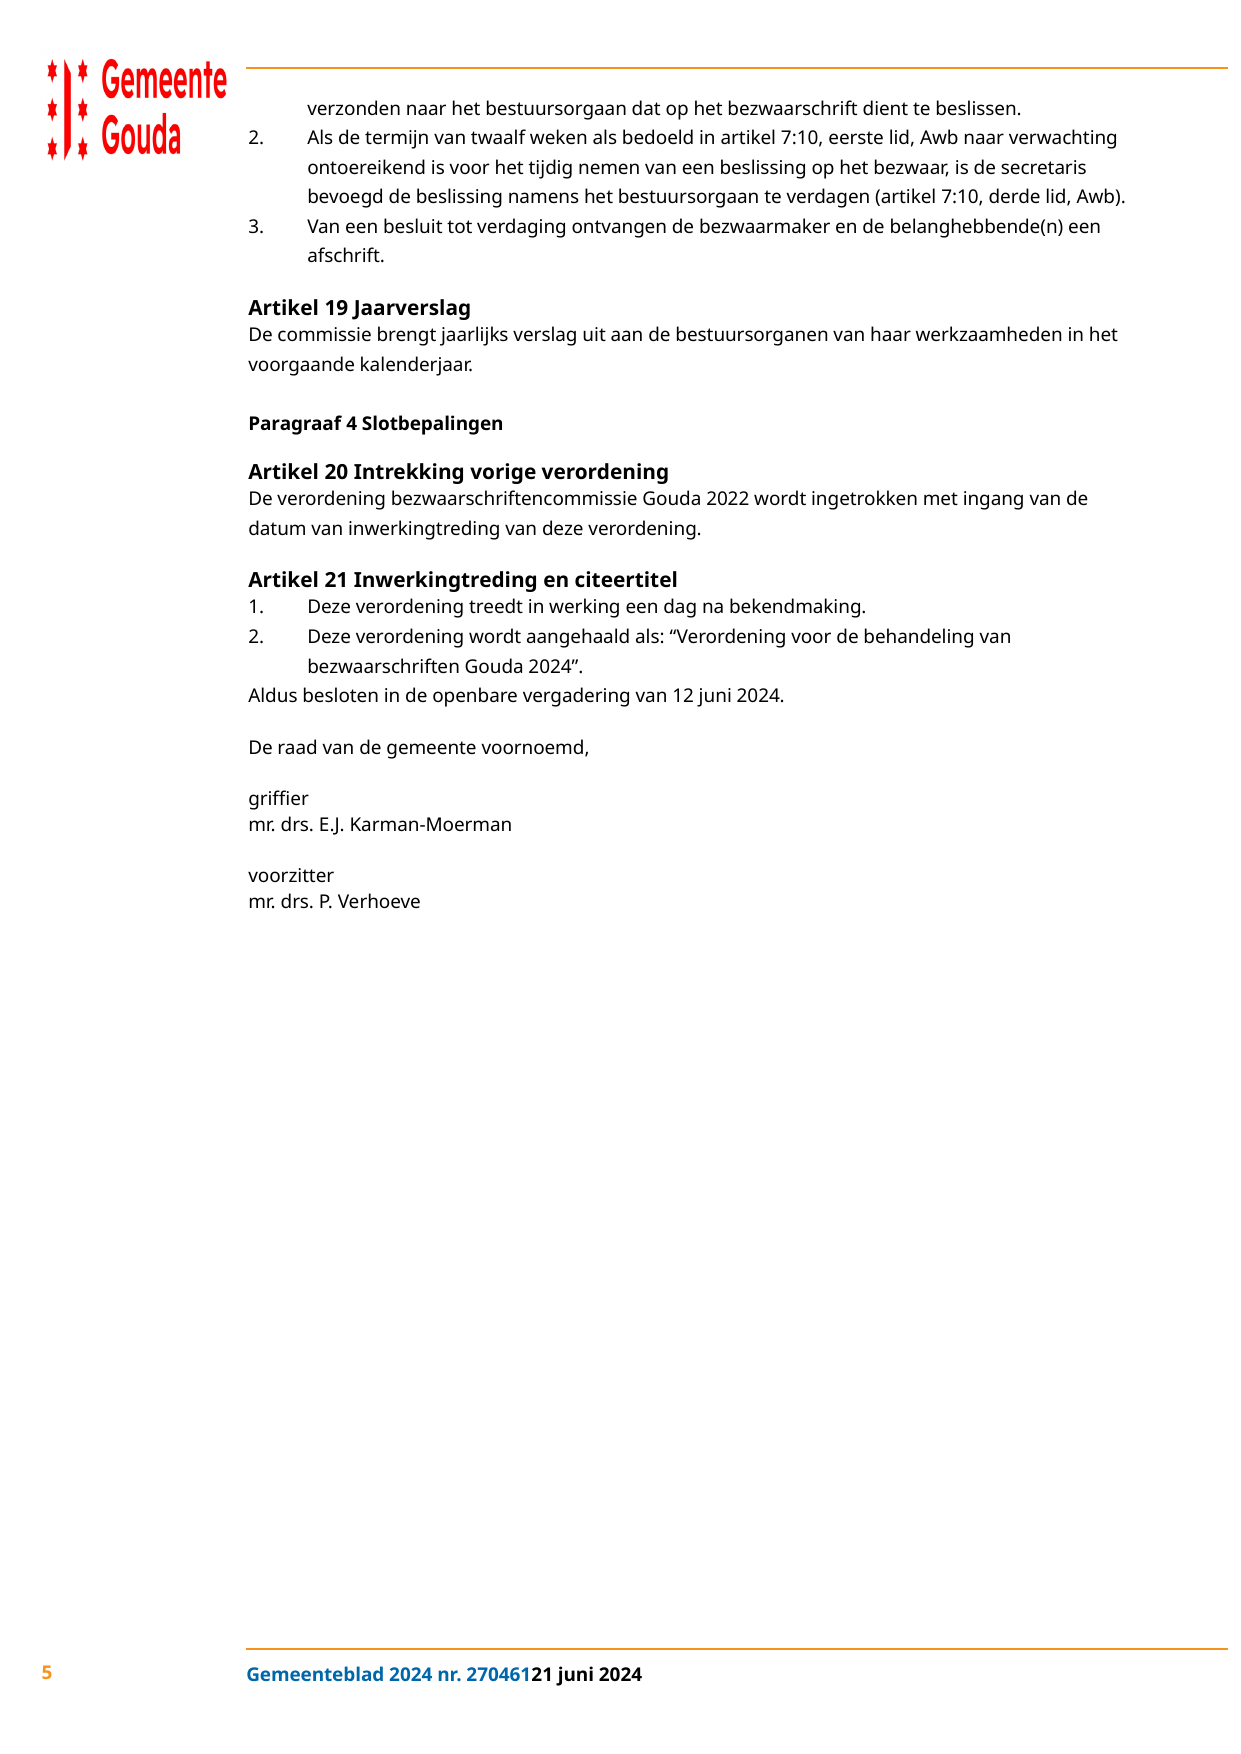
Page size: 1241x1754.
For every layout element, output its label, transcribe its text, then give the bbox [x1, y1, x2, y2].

text Artikel 19 Jaarverslag [248, 293, 1152, 322]
text Artikel 20 Intrekking vorige verordening [248, 457, 1152, 485]
text griffier [248, 785, 1152, 811]
list verzonden naar het bestuursorgaan dat op het bezwaarschrift dient te beslissen. [248, 95, 1152, 121]
text mr. drs. E.J. Karman-Moerman [248, 811, 1152, 837]
list Van een besluit tot verdaging ontvangen de bezwaarmaker en de belanghebbende(n) een afschrift. [248, 213, 1152, 268]
text Artikel 21 Inwerkingtreding en citeertitel [248, 565, 1152, 594]
text Aldus besloten in de openbare vergadering van 12 juni 2024. [248, 682, 1152, 708]
text mr. drs. P. Verhoeve [248, 888, 1152, 914]
list Deze verordening treedt in werking een dag na bekendmaking. [248, 594, 1152, 619]
text De commissie brengt jaarlijks verslag uit aan de bestuursorganen van haar werkzaamheden in het voorgaande kalenderjaar. [248, 322, 1152, 377]
text voorzitter [248, 863, 1152, 888]
list Als de termijn van twaalf weken als bedoeld in artikel 7:10, eerste lid, Awb naar verwachting ontoereikend is voor het tijdig nemen van een beslissing op het bezwaar, is de secretaris bevoegd de beslissing namens het bestuursorgaan te verdagen (artikel 7:10, derde lid, Awb). [248, 124, 1152, 209]
text Paragraaf 4 Slotbepalingen [248, 410, 1152, 436]
text De raad van de gemeente voornoemd, [248, 734, 1152, 760]
picture [41, 47, 231, 172]
text De verordening bezwaarschriftencommissie Gouda 2022 wordt ingetrokken met ingang van de datum van inwerkingtreding van deze verordening. [248, 485, 1152, 541]
list Deze verordening wordt aangehaald als: “Verordening voor de behandeling van bezwaarschriften Gouda 2024”. [248, 623, 1152, 679]
